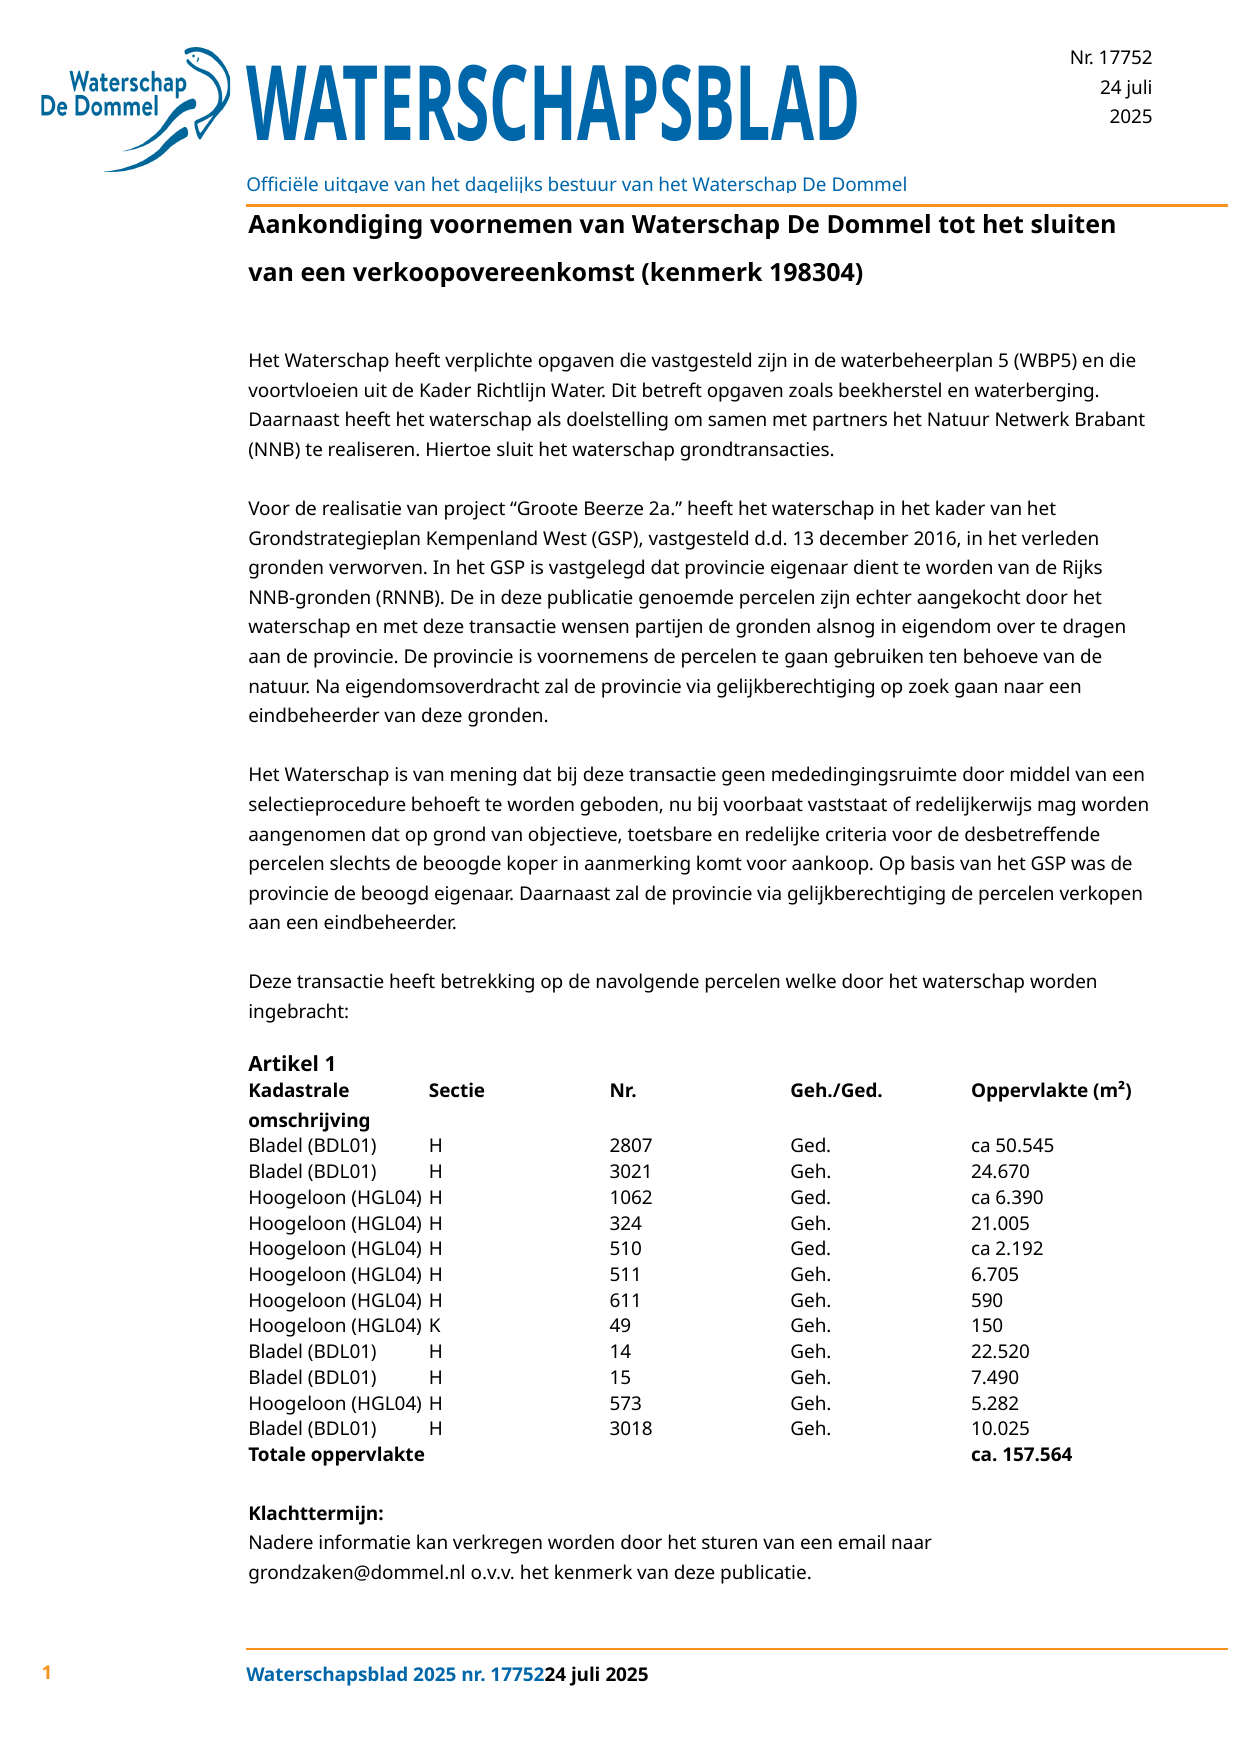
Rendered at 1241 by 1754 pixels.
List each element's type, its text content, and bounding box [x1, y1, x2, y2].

table_cell 15 [609, 1364, 790, 1390]
table_cell H [429, 1287, 609, 1313]
text Nadere informatie kan verkregen worden door het sturen van een email naar grondzaken@dommel.nl o.v.v. het kenmerk van deze publicatie. [248, 1529, 1152, 1585]
table_header Kadastrale omschrijving [248, 1077, 429, 1133]
table_cell Bladel (BDL01) [248, 1364, 429, 1390]
text Voor de realisatie van project “Groote Beerze 2a.” heeft het waterschap in het kader van het Grondstrategieplan Kempenland West (GSP), vastgesteld d.d. 13 december 2016, in het verleden gronden verworven. In het GSP is vastgelegd dat provincie eigenaar dient te worden van de Rijks NNB-gronden (RNNB). De in deze publicatie genoemde percelen zijn echter aangekocht door het waterschap en met deze transactie wensen partijen de gronden alsnog in eigendom over te dragen aan de provincie. De provincie is voornemens de percelen te gaan gebruiken ten behoeve van de natuur. Na eigendomsoverdracht zal de provincie via gelijkberechtiging op zoek gaan naar een eindbeheerder van deze gronden. [248, 495, 1152, 728]
table_header Nr. [609, 1077, 790, 1133]
table_cell 3021 [609, 1158, 790, 1184]
table_cell Geh. [790, 1210, 971, 1236]
table_cell ca. 157.564 [971, 1441, 1152, 1467]
table_cell Geh. [790, 1158, 971, 1184]
table_cell H [429, 1158, 609, 1184]
table_cell Bladel (BDL01) [248, 1133, 429, 1158]
table_cell 590 [971, 1287, 1152, 1313]
table_cell H [429, 1416, 609, 1441]
table_cell 510 [609, 1236, 790, 1261]
table_cell Hoogeloon (HGL04) [248, 1236, 429, 1261]
table_cell Hoogeloon (HGL04) [248, 1261, 429, 1287]
table_cell 1062 [609, 1184, 790, 1210]
table_cell 49 [609, 1313, 790, 1338]
table_cell Bladel (BDL01) [248, 1339, 429, 1364]
picture [204, 47, 231, 76]
table_cell 21.005 [971, 1210, 1152, 1236]
table_cell ca 50.545 [971, 1133, 1152, 1158]
table_cell Ged. [790, 1236, 971, 1261]
table_cell Geh. [790, 1287, 971, 1313]
table_cell Geh. [790, 1339, 971, 1364]
text Deze transactie heeft betrekking op de navolgende percelen welke door het waterschap worden ingebracht: [248, 969, 1152, 1024]
table_cell 324 [609, 1210, 790, 1236]
table_cell 22.520 [971, 1339, 1152, 1364]
text Het Waterschap heeft verplichte opgaven die vastgesteld zijn in de waterbeheerplan 5 (WBP5) en die voortvloeien uit de Kader Richtlijn Water. Dit betreft opgaven zoals beekherstel en waterberging. Daarnaast heeft het waterschap als doelstelling om samen met partners het Natuur Netwerk Brabant (NNB) te realiseren. Hiertoe sluit het waterschap grondtransacties. [248, 347, 1152, 462]
table_cell H [429, 1133, 609, 1158]
text Artikel 1 [248, 1049, 1152, 1077]
picture [45, 99, 51, 111]
table_cell H [429, 1210, 609, 1236]
table_cell K [429, 1313, 609, 1338]
table_cell Geh. [790, 1313, 971, 1338]
table_cell Ged. [790, 1184, 971, 1210]
text Het Waterschap is van mening dat bij deze transactie geen mededingingsruimte door middel van een selectieprocedure behoeft te worden geboden, nu bij voorbaat vaststaat of redelijkerwijs mag worden aangenomen dat op grond van objectieve, toetsbare en redelijke criteria voor de desbetreffende percelen slechts de beoogde koper in aanmerking komt voor aankoop. Op basis van het GSP was de provincie de beoogd eigenaar. Daarnaast zal de provincie via gelijkberechtiging de percelen verkopen aan een eindbeheerder. [248, 762, 1152, 935]
table_cell 511 [609, 1261, 790, 1287]
table_cell 5.282 [971, 1390, 1152, 1416]
table_cell 14 [609, 1339, 790, 1364]
table_cell Geh. [790, 1261, 971, 1287]
table_header Sectie [429, 1077, 609, 1133]
table_cell H [429, 1364, 609, 1390]
table_cell Hoogeloon (HGL04) [248, 1313, 429, 1338]
table_cell Hoogeloon (HGL04) [248, 1210, 429, 1236]
table_cell ca 2.192 [971, 1236, 1152, 1261]
table_cell [790, 1441, 971, 1467]
table_cell 573 [609, 1390, 790, 1416]
table_cell [429, 1441, 609, 1467]
table_cell Bladel (BDL01) [248, 1416, 429, 1441]
table_cell Ged. [790, 1133, 971, 1158]
table_cell H [429, 1390, 609, 1416]
table_cell 3018 [609, 1416, 790, 1441]
table_cell H [429, 1339, 609, 1364]
table_cell H [429, 1236, 609, 1261]
table_cell Geh. [790, 1416, 971, 1441]
table_header Oppervlakte (m²) [971, 1077, 1152, 1133]
table_cell 2807 [609, 1133, 790, 1158]
table_cell [609, 1441, 790, 1467]
table_cell 150 [971, 1313, 1152, 1338]
table_cell Totale oppervlakte [248, 1441, 429, 1467]
table_cell Hoogeloon (HGL04) [248, 1390, 429, 1416]
table_cell Geh. [790, 1390, 971, 1416]
table_cell H [429, 1184, 609, 1210]
picture [198, 118, 210, 131]
table_cell Bladel (BDL01) [248, 1158, 429, 1184]
table_cell ca 6.390 [971, 1184, 1152, 1210]
table_cell 6.705 [971, 1261, 1152, 1287]
picture [41, 47, 231, 172]
table_cell Hoogeloon (HGL04) [248, 1184, 429, 1210]
table_cell 10.025 [971, 1416, 1152, 1441]
text Aankondiging voornemen van Waterschap De Dommel tot het sluiten van een verkoopovereenkomst (kenmerk 198304) [248, 207, 1152, 288]
table_header Geh./Ged. [790, 1077, 971, 1133]
table_cell 24.670 [971, 1158, 1152, 1184]
table_cell 611 [609, 1287, 790, 1313]
table_cell 7.490 [971, 1364, 1152, 1390]
table_cell Geh. [790, 1364, 971, 1390]
text Klachttermijn: [248, 1500, 1152, 1526]
table_cell Hoogeloon (HGL04) [248, 1287, 429, 1313]
table_cell H [429, 1261, 609, 1287]
